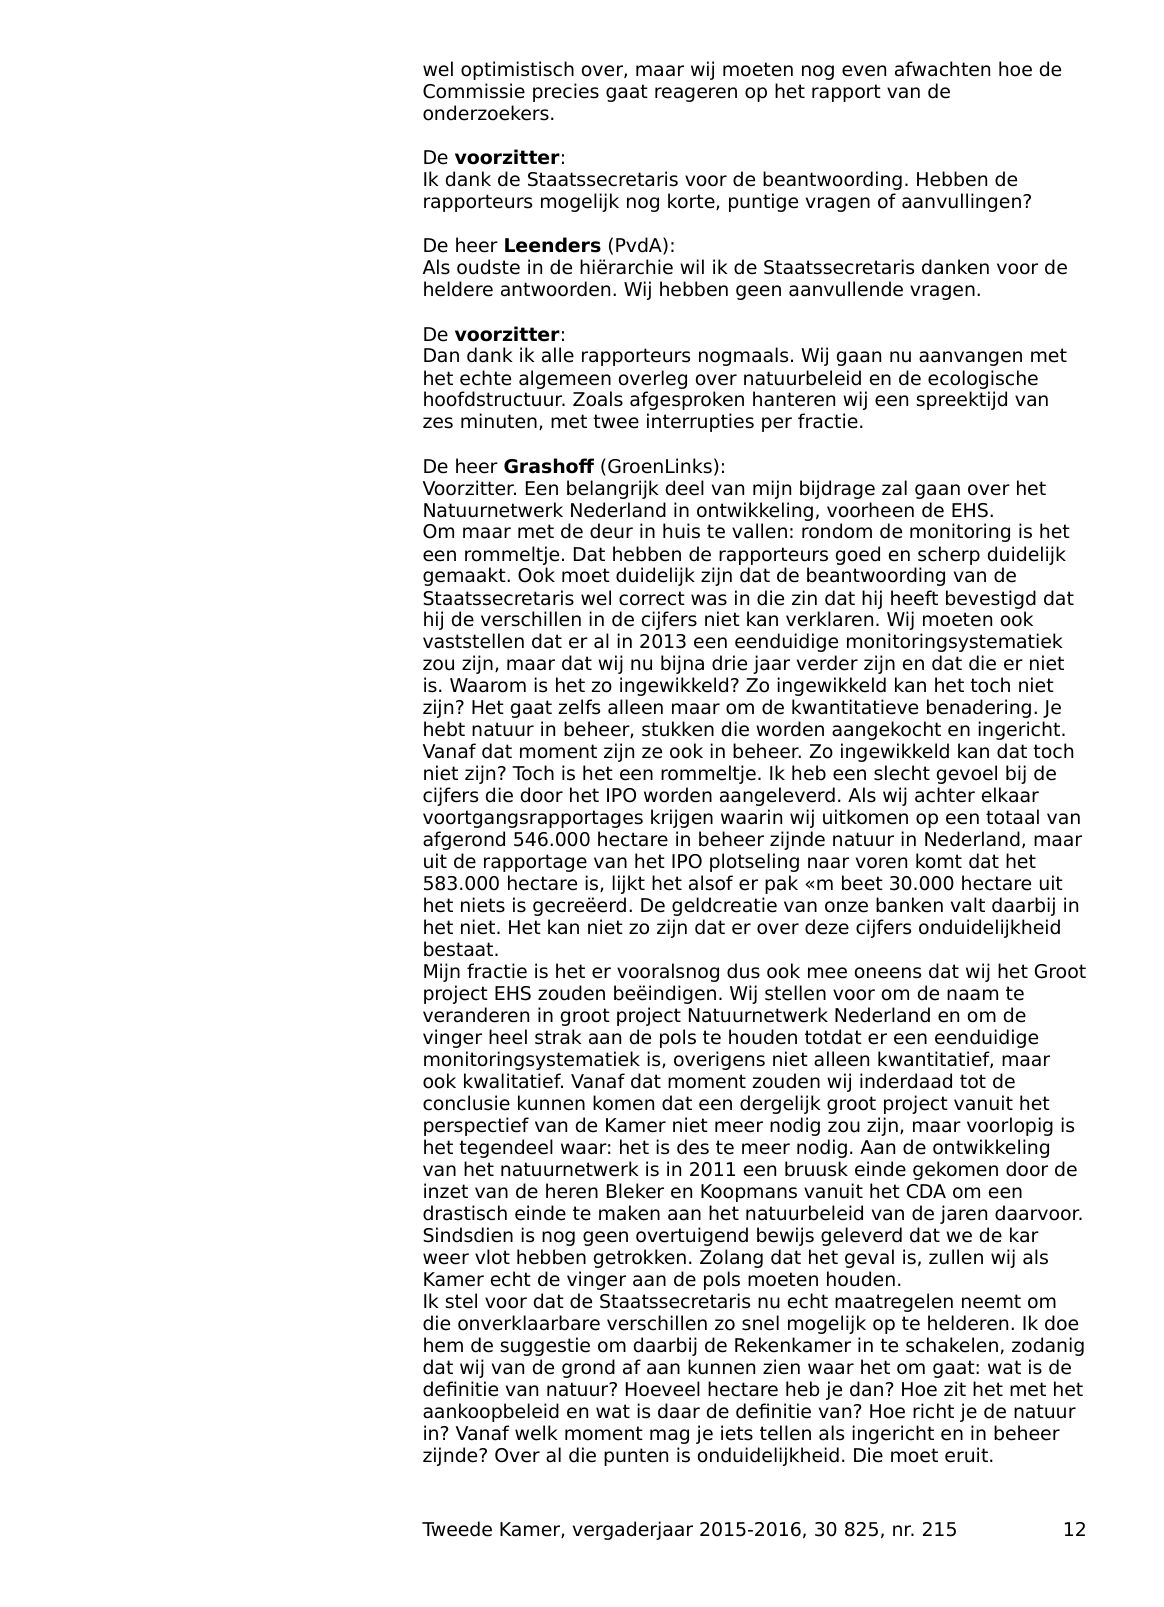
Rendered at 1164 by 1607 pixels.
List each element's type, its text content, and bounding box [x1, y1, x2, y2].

text Als oudste in de hiërarchie wil ik de Staatssecretaris danken voor de heldere antwoorden. Wij hebben geen aanvullende vragen. [422, 257, 1087, 301]
text De voorzitter: [422, 323, 1087, 345]
text Om maar met de deur in huis te vallen: rondom de monitoring is het een rommeltje. Dat hebben de rapporteurs goed en scherp duidelijk gemaakt. Ook moet duidelijk zijn dat de beantwoording van de Staatssecretaris wel correct was in die zin dat hij heeft bevestigd dat hij de verschillen in de cijfers niet kan verklaren. Wij moeten ook vaststellen dat er al in 2013 een eenduidige monitoringsystematiek zou zijn, maar dat wij nu bijna drie jaar verder zijn en dat die er niet is. Waarom is het zo ingewikkeld? Zo ingewikkeld kan het toch niet zijn? Het gaat zelfs alleen maar om de kwantitatieve benadering. Je hebt natuur in beheer, stukken die worden aangekocht en ingericht. Vanaf dat moment zijn ze ook in beheer. Zo ingewikkeld kan dat toch niet zijn? Toch is het een rommeltje. Ik heb een slecht gevoel bij de cijfers die door het IPO worden aangeleverd. Als wij achter elkaar voortgangsrapportages krijgen waarin wij uitkomen op een totaal van afgerond 546.000 hectare in beheer zijnde natuur in Nederland, maar uit de rapportage van het IPO plotseling naar voren komt dat het 583.000 hectare is, lijkt het alsof er pak «m beet 30.000 hectare uit het niets is gecreëerd. De geldcreatie van onze banken valt daarbij in het niet. Het kan niet zo zijn dat er over deze cijfers onduidelijkheid bestaat. [422, 521, 1087, 961]
text Ik stel voor dat de Staatssecretaris nu echt maatregelen neemt om die onverklaarbare verschillen zo snel mogelijk op te helderen. Ik doe hem de suggestie om daarbij de Rekenkamer in te schakelen, zodanig dat wij van de grond af aan kunnen zien waar het om gaat: wat is de definitie van natuur? Hoeveel hectare heb je dan? Hoe zit het met het aankoopbeleid en wat is daar de definitie van? Hoe richt je de natuur in? Vanaf welk moment mag je iets tellen als ingericht en in beheer zijnde? Over al die punten is onduidelijkheid. Die moet eruit. [422, 1291, 1087, 1467]
text De heer Grashoff (GroenLinks): [422, 456, 1087, 477]
text Voorzitter. Een belangrijk deel van mijn bijdrage zal gaan over het Natuurnetwerk Nederland in ontwikkeling, voorheen de EHS. [422, 477, 1087, 521]
text De heer Leenders (PvdA): [422, 235, 1087, 257]
text Ik dank de Staatssecretaris voor de beantwoording. Hebben de rapporteurs mogelijk nog korte, puntige vragen of aanvullingen? [422, 169, 1087, 213]
text De voorzitter: [422, 147, 1087, 169]
text Dan dank ik alle rapporteurs nogmaals. Wij gaan nu aanvangen met het echte algemeen overleg over natuurbeleid en de ecologische hoofdstructuur. Zoals afgesproken hanteren wij een spreektijd van zes minuten, met twee interrupties per fractie. [422, 345, 1087, 433]
text wel optimistisch over, maar wij moeten nog even afwachten hoe de Commissie precies gaat reageren op het rapport van de onderzoekers. [422, 59, 1087, 125]
text Mijn fractie is het er vooralsnog dus ook mee oneens dat wij het Groot project EHS zouden beëindigen. Wij stellen voor om de naam te veranderen in groot project Natuurnetwerk Nederland en om de vinger heel strak aan de pols te houden totdat er een eenduidige monitoringsystematiek is, overigens niet alleen kwantitatief, maar ook kwalitatief. Vanaf dat moment zouden wij inderdaad tot de conclusie kunnen komen dat een dergelijk groot project vanuit het perspectief van de Kamer niet meer nodig zou zijn, maar voorlopig is het tegendeel waar: het is des te meer nodig. Aan de ontwikkeling van het natuurnetwerk is in 2011 een bruusk einde gekomen door de inzet van de heren Bleker en Koopmans vanuit het CDA om een drastisch einde te maken aan het natuurbeleid van de jaren daarvoor. Sindsdien is nog geen overtuigend bewijs geleverd dat we de kar weer vlot hebben getrokken. Zolang dat het geval is, zullen wij als Kamer echt de vinger aan de pols moeten houden. [422, 961, 1087, 1291]
